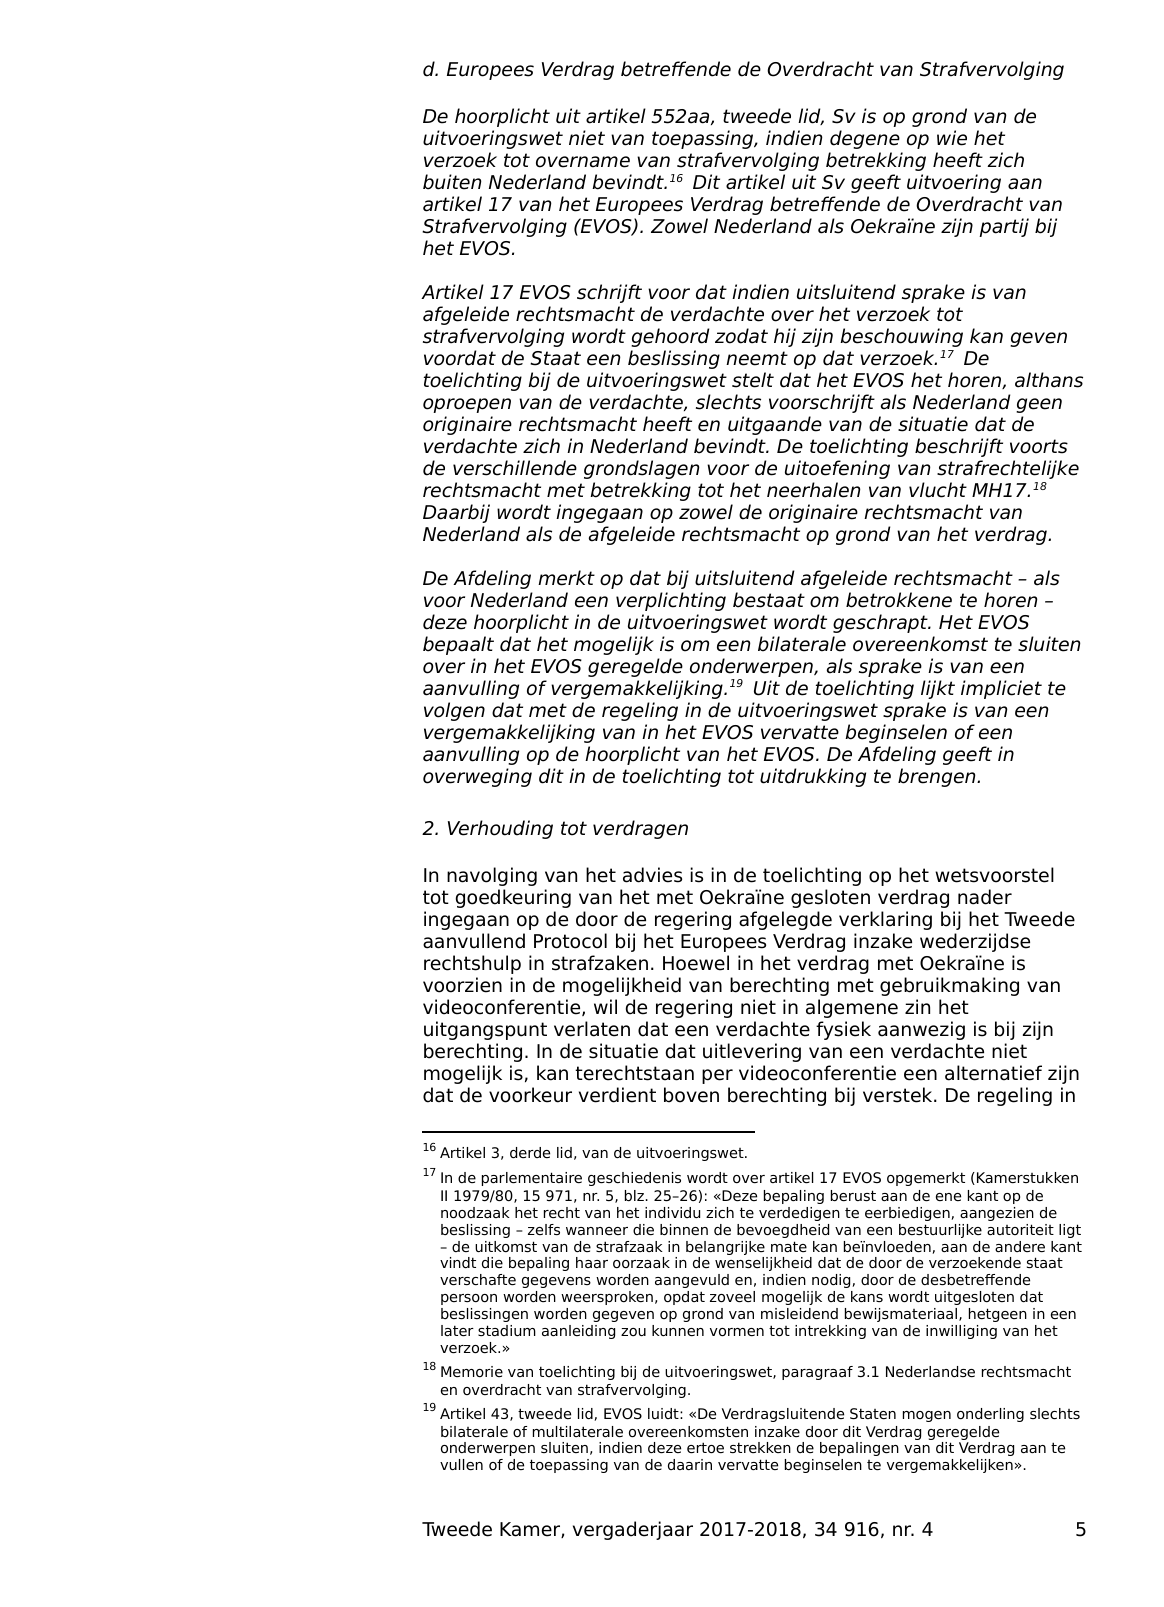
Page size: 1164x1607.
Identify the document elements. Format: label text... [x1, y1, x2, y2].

text Artikel 43, tweede lid, EVOS luidt: «De Verdragsluitende Staten mogen onderling slechts bilaterale of multilaterale overeenkomsten inzake door dit Verdrag geregelde onderwerpen sluiten, indien deze ertoe strekken de bepalingen van dit Verdrag aan te vullen of de toepassing van de daarin vervatte beginselen te vergemakkelijken». [422, 1402, 1087, 1474]
text Memorie van toelichting bij de uitvoeringswet, paragraaf 3.1 Nederlandse rechtsmacht en overdracht van strafvervolging. [422, 1360, 1087, 1399]
text In navolging van het advies is in de toelichting op het wetsvoorstel tot goedkeuring van het met Oekraïne gesloten verdrag nader ingegaan op de door de regering afgelegde verklaring bij het Tweede aanvullend Protocol bij het Europees Verdrag inzake wederzijdse rechtshulp in strafzaken. Hoewel in het verdrag met Oekraïne is voorzien in de mogelijkheid van berechting met gebruikmaking van videoconferentie, wil de regering niet in algemene zin het uitgangspunt verlaten dat een verdachte fysiek aanwezig is bij zijn berechting. In de situatie dat uitlevering van een verdachte niet mogelijk is, kan terechtstaan per videoconferentie een alternatief zijn dat de voorkeur verdient boven berechting bij verstek. De regeling in [422, 865, 1087, 1107]
subtitle 2. Verhouding tot verdragen [422, 818, 1087, 840]
text Artikel 3, derde lid, van de uitvoeringswet. [422, 1141, 1087, 1163]
text De hoorplicht uit artikel 552aa, tweede lid, Sv is op grond van de uitvoeringswet niet van toepassing, indien degene op wie het verzoek tot overname van strafvervolging betrekking heeft zich buiten Nederland bevindt. Dit artikel uit Sv geeft uitvoering aan artikel 17 van het Europees Verdrag betreffende de Overdracht van Strafvervolging (EVOS). Zowel Nederland als Oekraïne zijn partij bij het EVOS. [422, 106, 1087, 260]
text De Afdeling merkt op dat bij uitsluitend afgeleide rechtsmacht – als voor Nederland een verplichting bestaat om betrokkene te horen – deze hoorplicht in de uitvoeringswet wordt geschrapt. Het EVOS bepaalt dat het mogelijk is om een bilaterale overeenkomst te sluiten over in het EVOS geregelde onderwerpen, als sprake is van een aanvulling of vergemakkelijking. Uit de toelichting lijkt impliciet te volgen dat met de regeling in de uitvoeringswet sprake is van een vergemakkelijking van in het EVOS vervatte beginselen of een aanvulling op de hoorplicht van het EVOS. De Afdeling geeft in overweging dit in de toelichting tot uitdrukking te brengen. [422, 568, 1087, 788]
text Artikel 17 EVOS schrijft voor dat indien uitsluitend sprake is van afgeleide rechtsmacht de verdachte over het verzoek tot strafvervolging wordt gehoord zodat hij zijn beschouwing kan geven voordat de Staat een beslissing neemt op dat verzoek. De toelichting bij de uitvoeringswet stelt dat het EVOS het horen, althans oproepen van de verdachte, slechts voorschrijft als Nederland geen originaire rechtsmacht heeft en uitgaande van de situatie dat de verdachte zich in Nederland bevindt. De toelichting beschrijft voorts de verschillende grondslagen voor de uitoefening van strafrechtelijke rechtsmacht met betrekking tot het neerhalen van vlucht MH17. Daarbij wordt ingegaan op zowel de originaire rechtsmacht van Nederland als de afgeleide rechtsmacht op grond van het verdrag. [422, 282, 1087, 546]
text In de parlementaire geschiedenis wordt over artikel 17 EVOS opgemerkt (Kamerstukken II 1979/80, 15 971, nr. 5, blz. 25–26): «Deze bepaling berust aan de ene kant op de noodzaak het recht van het individu zich te verdedigen te eerbiedigen, aangezien de beslissing – zelfs wanneer die binnen de bevoegdheid van een bestuurlijke autoriteit ligt – de uitkomst van de strafzaak in belangrijke mate kan beïnvloeden, aan de andere kant vindt die bepaling haar oorzaak in de wenselijkheid dat de door de verzoekende staat verschafte gegevens worden aangevuld en, indien nodig, door de desbetreffende persoon worden weersproken, opdat zoveel mogelijk de kans wordt uitgesloten dat beslissingen worden gegeven op grond van misleidend bewijsmateriaal, hetgeen in een later stadium aanleiding zou kunnen vormen tot intrekking van de inwilliging van het verzoek.» [422, 1166, 1087, 1357]
subtitle d. Europees Verdrag betreffende de Overdracht van Strafvervolging [422, 59, 1087, 81]
